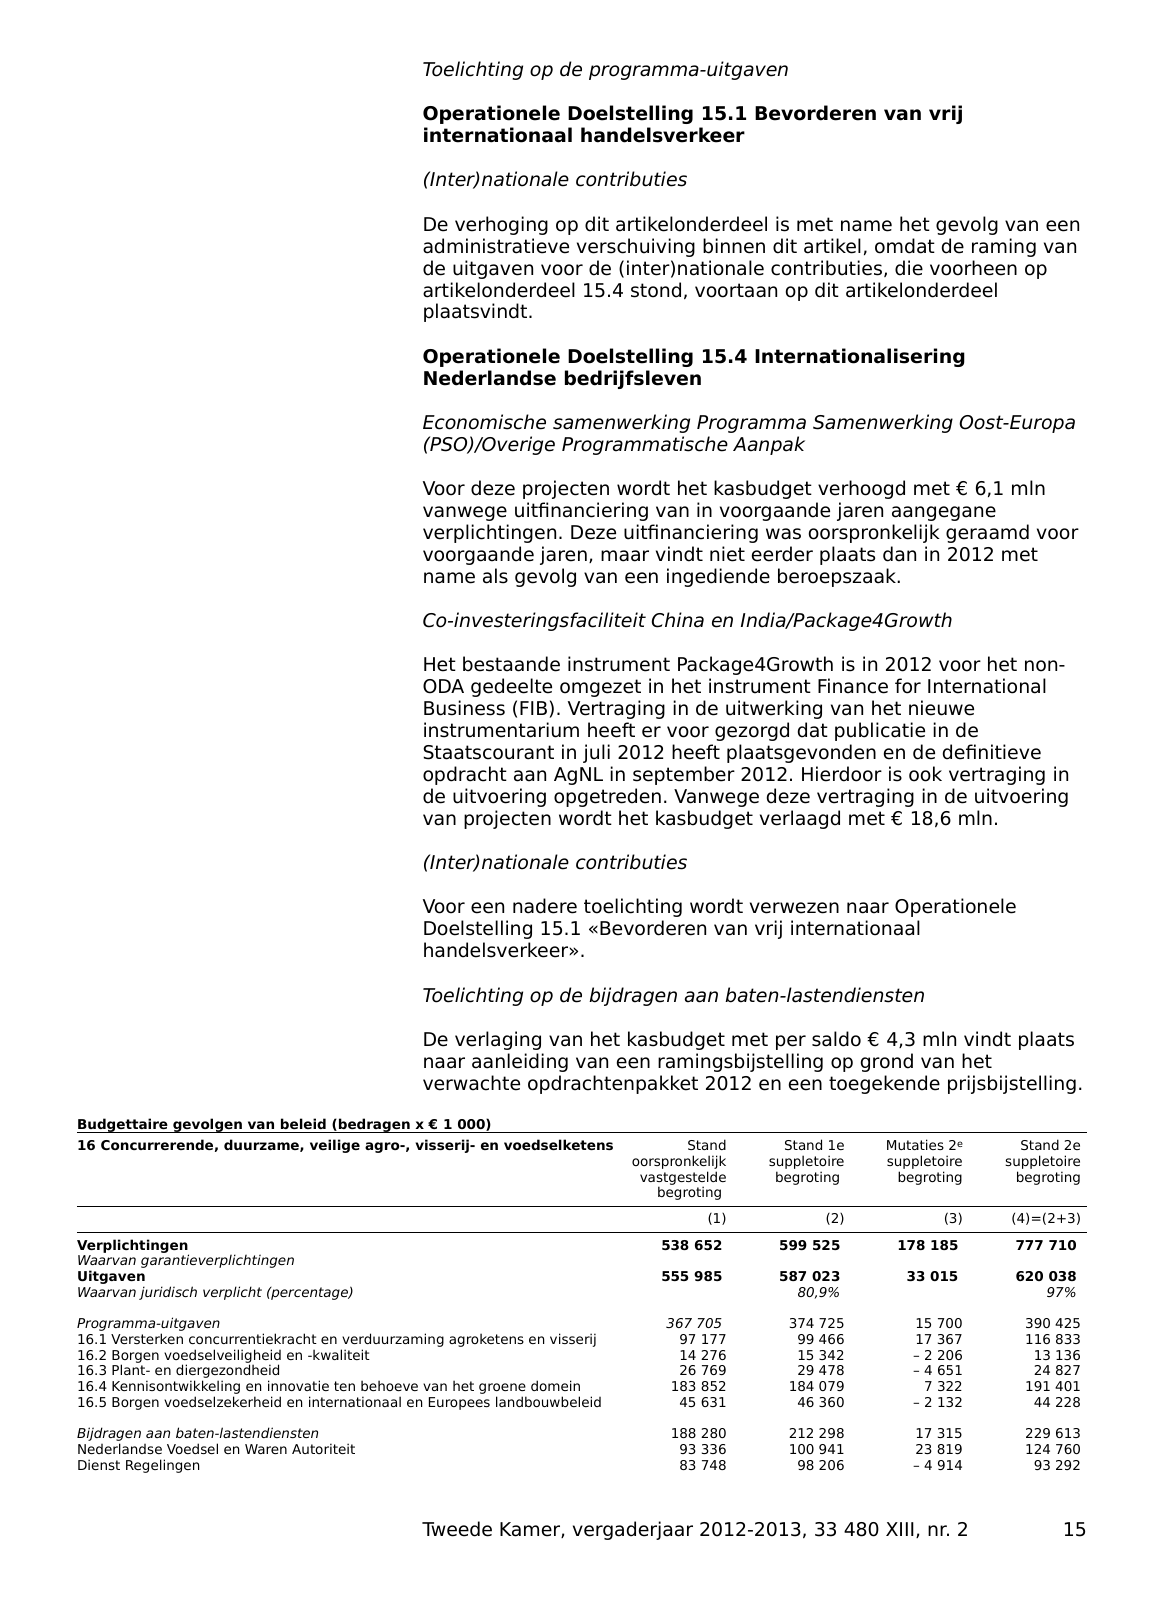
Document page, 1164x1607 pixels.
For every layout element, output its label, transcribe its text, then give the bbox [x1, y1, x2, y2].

subtitle Operationele Doelstelling 15.1 Bevorderen van vrij internationaal handelsverkeer [422, 103, 1087, 147]
table_cell 93 336 [614, 1442, 732, 1458]
table_cell – 2 206 [850, 1348, 968, 1363]
table_cell 367 705 [614, 1316, 732, 1332]
table_cell 14 276 [614, 1348, 732, 1363]
table_cell 99 466 [732, 1332, 850, 1347]
table_cell [969, 1410, 1087, 1426]
table_cell [77, 1300, 614, 1316]
table_cell 212 298 [732, 1426, 850, 1442]
table_cell 188 280 [614, 1426, 732, 1442]
table_cell 390 425 [969, 1316, 1087, 1332]
table_cell – 2 132 [850, 1395, 968, 1410]
table_cell (1) [614, 1207, 732, 1232]
table_cell 97% [969, 1285, 1087, 1300]
table_cell Dienst Regelingen [77, 1458, 614, 1473]
table_cell 29 478 [732, 1363, 850, 1379]
subtitle Economische samenwerking Programma Samenwerking Oost-Europa (PSO)/Overige Programmatische Aanpak [422, 412, 1087, 456]
table_cell 16 Concurrerende, duurzame, veilige agro-, visserij- en voedselketens [77, 1133, 614, 1206]
table_cell 7 322 [850, 1379, 968, 1395]
table_cell Bijdragen aan baten-lastendiensten [77, 1426, 614, 1442]
table_cell [77, 1207, 614, 1232]
table_cell 178 185 [850, 1233, 968, 1253]
table_cell Nederlandse Voedsel en Waren Autoriteit [77, 1442, 614, 1458]
subtitle Toelichting op de bijdragen aan baten-lastendiensten [422, 984, 1087, 1006]
table_cell 16.1 Versterken concurrentiekracht en verduurzaming agroketens en visserij [77, 1332, 614, 1347]
table_cell 124 760 [969, 1442, 1087, 1458]
table_cell 46 360 [732, 1395, 850, 1410]
table_cell – 4 914 [850, 1458, 968, 1473]
table_cell [850, 1253, 968, 1269]
table_cell Waarvan juridisch verplicht (percentage) [77, 1285, 614, 1300]
table_cell Stand 2e suppletoire begroting [969, 1133, 1087, 1206]
text Het bestaande instrument Package4Growth is in 2012 voor het non-ODA gedeelte omgezet in het instrument Finance for International Business (FIB). Vertraging in de uitwerking van het nieuwe instrumentarium heeft er voor gezorgd dat publicatie in de Staatscourant in juli 2012 heeft plaatsgevonden en de definitieve opdracht aan AgNL in september 2012. Hierdoor is ook vertraging in de uitvoering opgetreden. Vanwege deze vertraging in de uitvoering van projecten wordt het kasbudget verlaagd met € 18,6 mln. [422, 654, 1087, 830]
table_cell [614, 1300, 732, 1316]
table_cell Uitgaven [77, 1269, 614, 1284]
table_cell Programma-uitgaven [77, 1316, 614, 1332]
subtitle Co-investeringsfaciliteit China en India/Package4Growth [422, 610, 1087, 632]
table_cell 620 038 [969, 1269, 1087, 1284]
table_cell 93 292 [969, 1458, 1087, 1473]
table_cell 555 985 [614, 1269, 732, 1284]
table_cell [614, 1253, 732, 1269]
table_cell 191 401 [969, 1379, 1087, 1395]
table_cell 374 725 [732, 1316, 850, 1332]
table_cell [850, 1410, 968, 1426]
table_cell 24 827 [969, 1363, 1087, 1379]
subtitle (Inter)nationale contributies [422, 169, 1087, 191]
subtitle (Inter)nationale contributies [422, 852, 1087, 874]
table_cell [77, 1410, 614, 1426]
table_cell [969, 1300, 1087, 1316]
table_cell 184 079 [732, 1379, 850, 1395]
table_header Budgettaire gevolgen van beleid (bedragen x € 1 000) [77, 1116, 1087, 1132]
table_cell 44 228 [969, 1395, 1087, 1410]
table_cell Verplichtingen [77, 1233, 614, 1253]
table_cell 97 177 [614, 1332, 732, 1347]
table_cell [850, 1300, 968, 1316]
table_cell 229 613 [969, 1426, 1087, 1442]
table_cell [732, 1410, 850, 1426]
table_cell 16.5 Borgen voedselzekerheid en internationaal en Europees landbouwbeleid [77, 1395, 614, 1410]
table_cell 17 315 [850, 1426, 968, 1442]
subtitle Operationele Doelstelling 15.4 Internationalisering Nederlandse bedrijfsleven [422, 346, 1087, 389]
table_cell 116 833 [969, 1332, 1087, 1347]
table_cell [614, 1285, 732, 1300]
text De verlaging van het kasbudget met per saldo € 4,3 mln vindt plaats naar aanleiding van een ramingsbijstelling op grond van het verwachte opdrachtenpakket 2012 en een toegekende prijsbijstelling. [422, 1029, 1087, 1094]
text Voor deze projecten wordt het kasbudget verhoogd met € 6,1 mln vanwege uitfinanciering van in voorgaande jaren aangegane verplichtingen. Deze uitfinanciering was oorspronkelijk geraamd voor voorgaande jaren, maar vindt niet eerder plaats dan in 2012 met name als gevolg van een ingediende beroepszaak. [422, 478, 1087, 588]
table_cell Mutaties 2e suppletoire begroting [850, 1133, 968, 1206]
table_cell 98 206 [732, 1458, 850, 1473]
table_cell 80,9% [732, 1285, 850, 1300]
table_cell Waarvan garantieverplichtingen [77, 1253, 614, 1269]
text De verhoging op dit artikelonderdeel is met name het gevolg van een administratieve verschuiving binnen dit artikel, omdat de raming van de uitgaven voor de (inter)nationale contributies, die voorheen op artikelonderdeel 15.4 stond, voortaan op dit artikelonderdeel plaatsvindt. [422, 213, 1087, 323]
table_cell [732, 1300, 850, 1316]
table_cell 15 700 [850, 1316, 968, 1332]
table_cell 45 631 [614, 1395, 732, 1410]
table_cell 83 748 [614, 1458, 732, 1473]
table_cell 777 710 [969, 1233, 1087, 1253]
table_cell 183 852 [614, 1379, 732, 1395]
table_cell 17 367 [850, 1332, 968, 1347]
table_cell 599 525 [732, 1233, 850, 1253]
table_cell Stand 1e suppletoire begroting [732, 1133, 850, 1206]
text Voor een nadere toelichting wordt verwezen naar Operationele Doelstelling 15.1 «Bevorderen van vrij internationaal handelsverkeer». [422, 896, 1087, 962]
table_cell 16.4 Kennisontwikkeling en innovatie ten behoeve van het groene domein [77, 1379, 614, 1395]
table_cell 587 023 [732, 1269, 850, 1284]
table_cell (4)=(2+3) [969, 1207, 1087, 1232]
table_cell (2) [732, 1207, 850, 1232]
table_cell – 4 651 [850, 1363, 968, 1379]
table_cell 100 941 [732, 1442, 850, 1458]
table_cell (3) [850, 1207, 968, 1232]
subtitle Toelichting op de programma-uitgaven [422, 59, 1087, 81]
table_cell 538 652 [614, 1233, 732, 1253]
table_cell [969, 1253, 1087, 1269]
table_cell [614, 1410, 732, 1426]
table_cell Stand oorspronkelijk vastgestelde begroting [614, 1133, 732, 1206]
table_cell 13 136 [969, 1348, 1087, 1363]
table_cell [732, 1253, 850, 1269]
table_cell [850, 1285, 968, 1300]
table_cell 33 015 [850, 1269, 968, 1284]
table_cell 23 819 [850, 1442, 968, 1458]
table_cell 16.2 Borgen voedselveiligheid en -kwaliteit [77, 1348, 614, 1363]
table_cell 15 342 [732, 1348, 850, 1363]
table_cell 16.3 Plant- en diergezondheid [77, 1363, 614, 1379]
table_cell 26 769 [614, 1363, 732, 1379]
